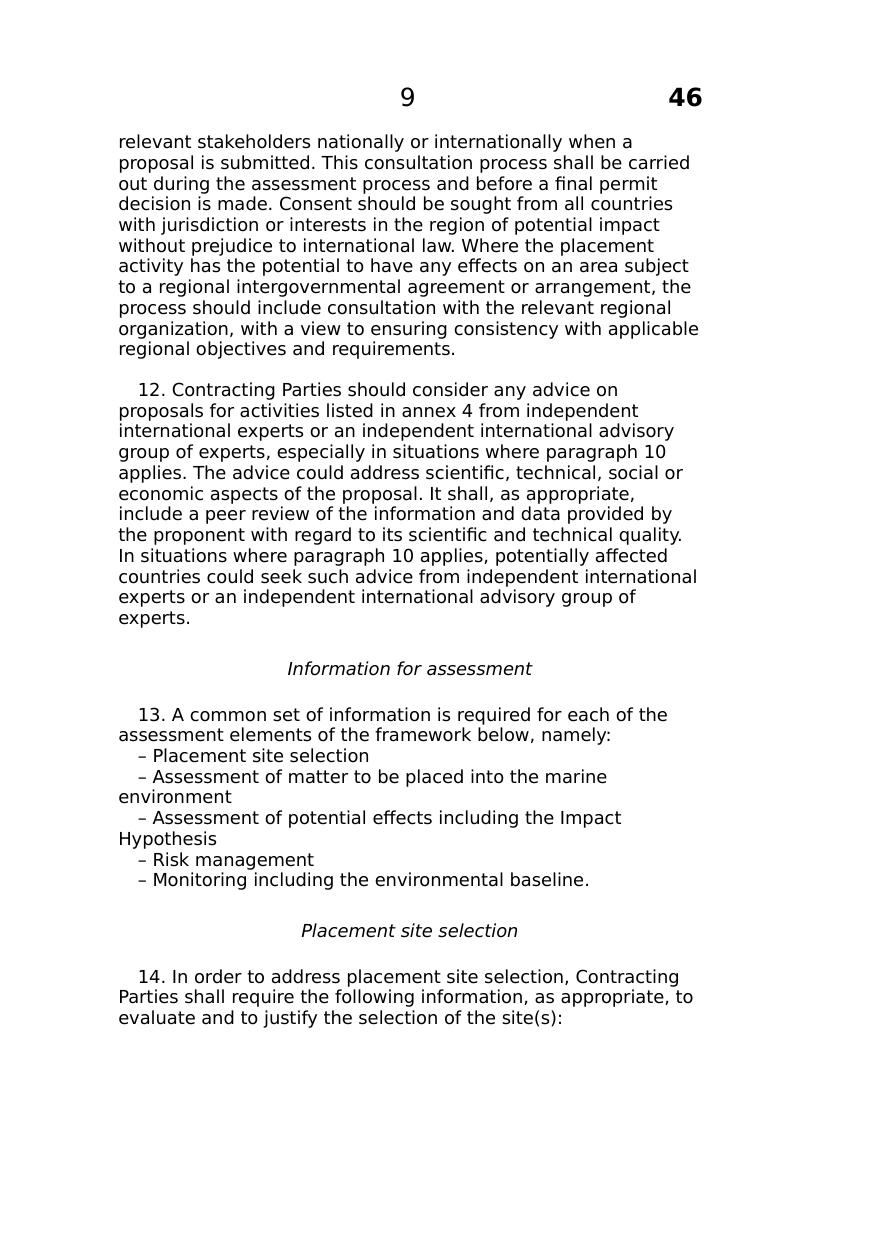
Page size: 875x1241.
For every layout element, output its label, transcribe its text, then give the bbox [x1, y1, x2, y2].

text – Assessment of matter to be placed into the marine environment [118, 767, 703, 808]
text – Risk management [118, 849, 703, 870]
text 12. Contracting Parties should consider any advice on proposals for activities listed in annex 4 from independent international experts or an independent international advisory group of experts, especially in situations where paragraph 10 applies. The advice could address scientific, technical, social or economic aspects of the proposal. It shall, as appropriate, include a peer review of the information and data provided by the proponent with regard to its scientific and technical quality. In situations where paragraph 10 applies, potentially affected countries could seek such advice from independent international experts or an independent international advisory group of experts. [118, 380, 703, 629]
text 14. In order to address placement site selection, Contracting Parties shall require the following information, as appropriate, to evaluate and to justify the selection of the site(s): [118, 967, 703, 1029]
text 13. A common set of information is required for each of the assessment elements of the framework below, namely: [118, 704, 703, 746]
text – Assessment of potential effects including the Impact Hypothesis [118, 808, 703, 849]
text – Monitoring including the environmental baseline. [118, 870, 703, 891]
subtitle Placement site selection [118, 921, 703, 942]
subtitle Information for assessment [118, 659, 703, 679]
text relevant stakeholders nationally or internationally when a proposal is submitted. This consultation process shall be carried out during the assessment process and before a final permit decision is made. Consent should be sought from all countries with jurisdiction or interests in the region of potential impact without prejudice to international law. Where the placement activity has the potential to have any effects on an area subject to a regional intergovernmental agreement or arrangement, the process should include consultation with the relevant regional organization, with a view to ensuring consistency with applicable regional objectives and requirements. [118, 132, 703, 360]
text – Placement site selection [118, 746, 703, 767]
